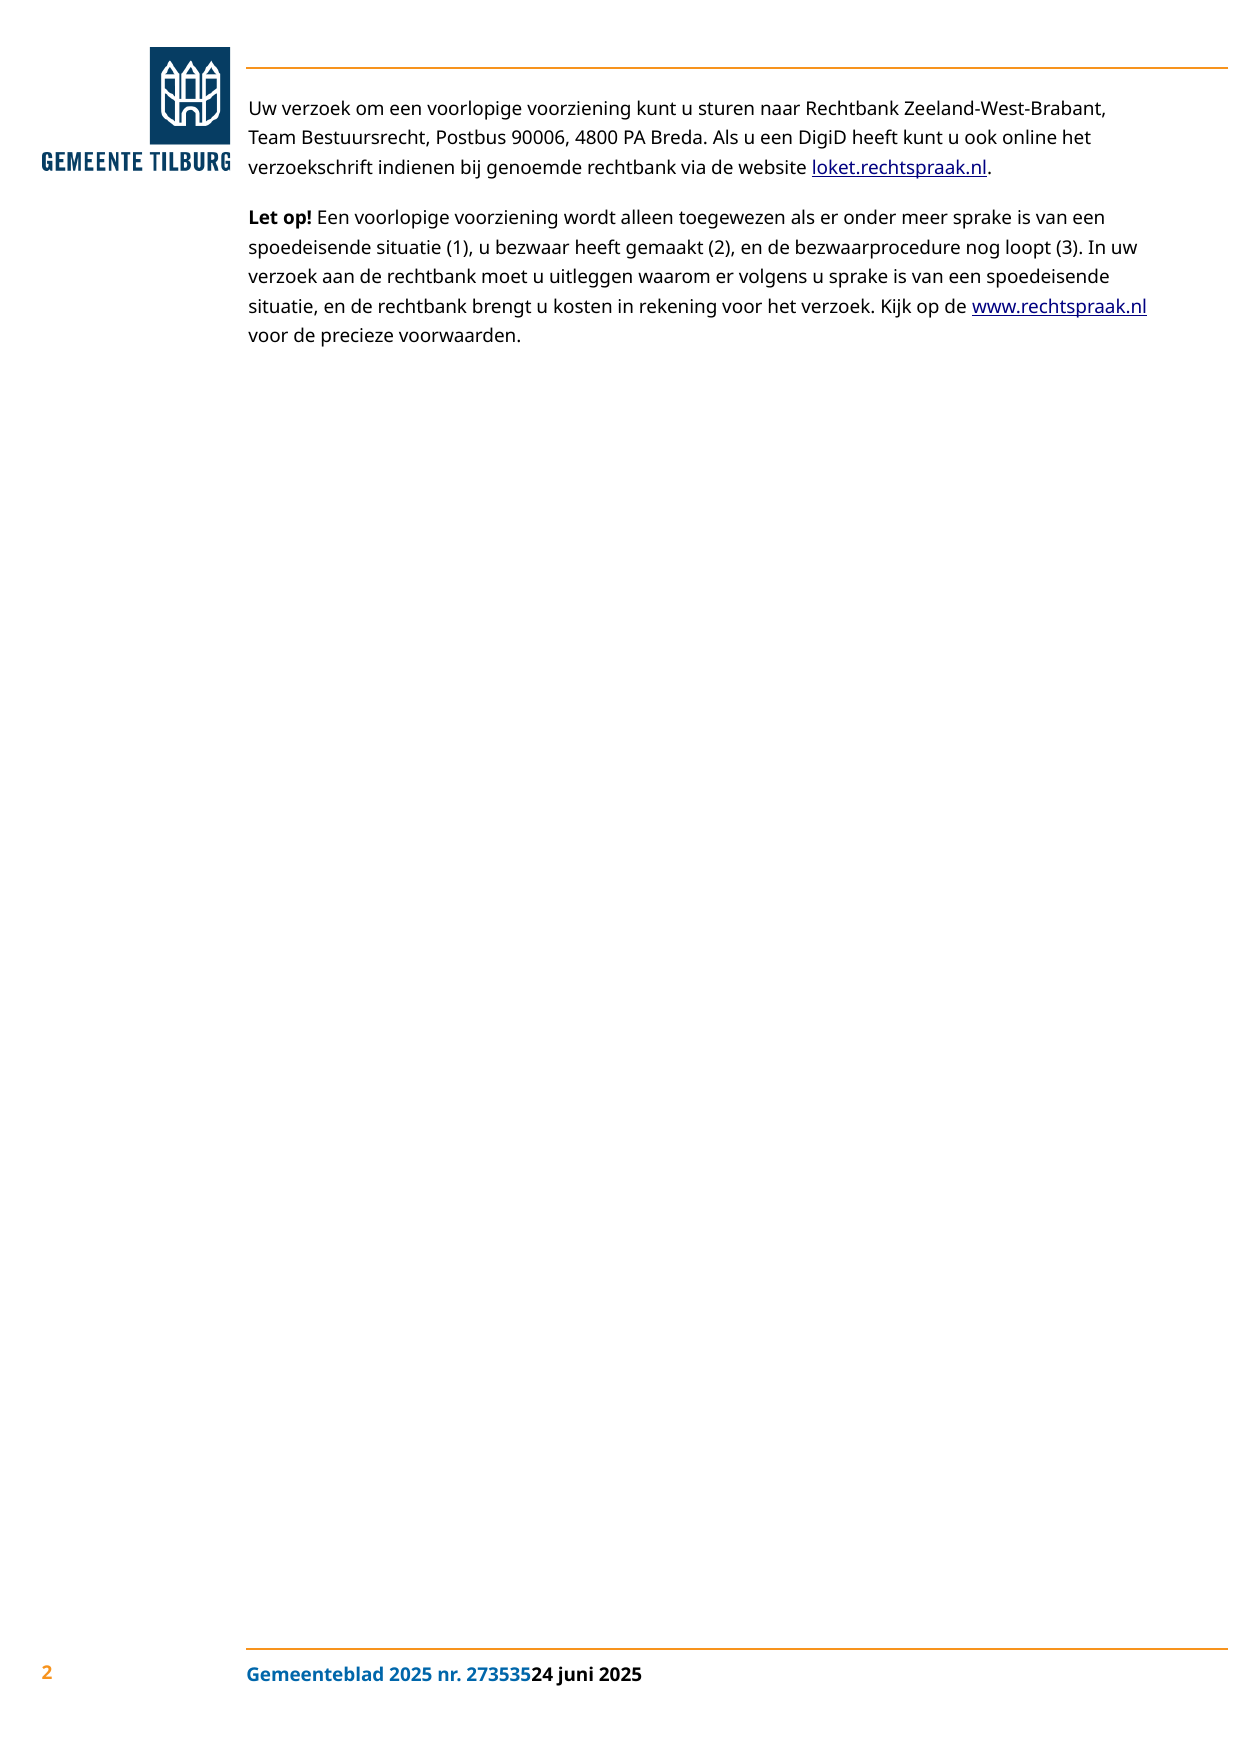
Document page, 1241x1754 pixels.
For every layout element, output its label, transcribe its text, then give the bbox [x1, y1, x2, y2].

text Uw verzoek om een voorlopige voorziening kunt u sturen naar Rechtbank Zeeland-West-Brabant, Team Bestuursrecht, Postbus 90006, 4800 PA Breda. Als u een DigiD heeft kunt u ook online het verzoekschrift indienen bij genoemde rechtbank via de website loket.rechtspraak.nl. [248, 95, 1152, 180]
picture [41, 47, 231, 172]
text Let op! Een voorlopige voorziening wordt alleen toegewezen als er onder meer sprake is van een spoedeisende situatie (1), u bezwaar heeft gemaakt (2), en de bezwaarprocedure nog loopt (3). In uw verzoek aan de rechtbank moet u uitleggen waarom er volgens u sprake is van een spoedeisende situatie, en de rechtbank brengt u kosten in rekening voor het verzoek. Kijk op de www.rechtspraak.nl voor de precieze voorwaarden. [248, 204, 1152, 348]
